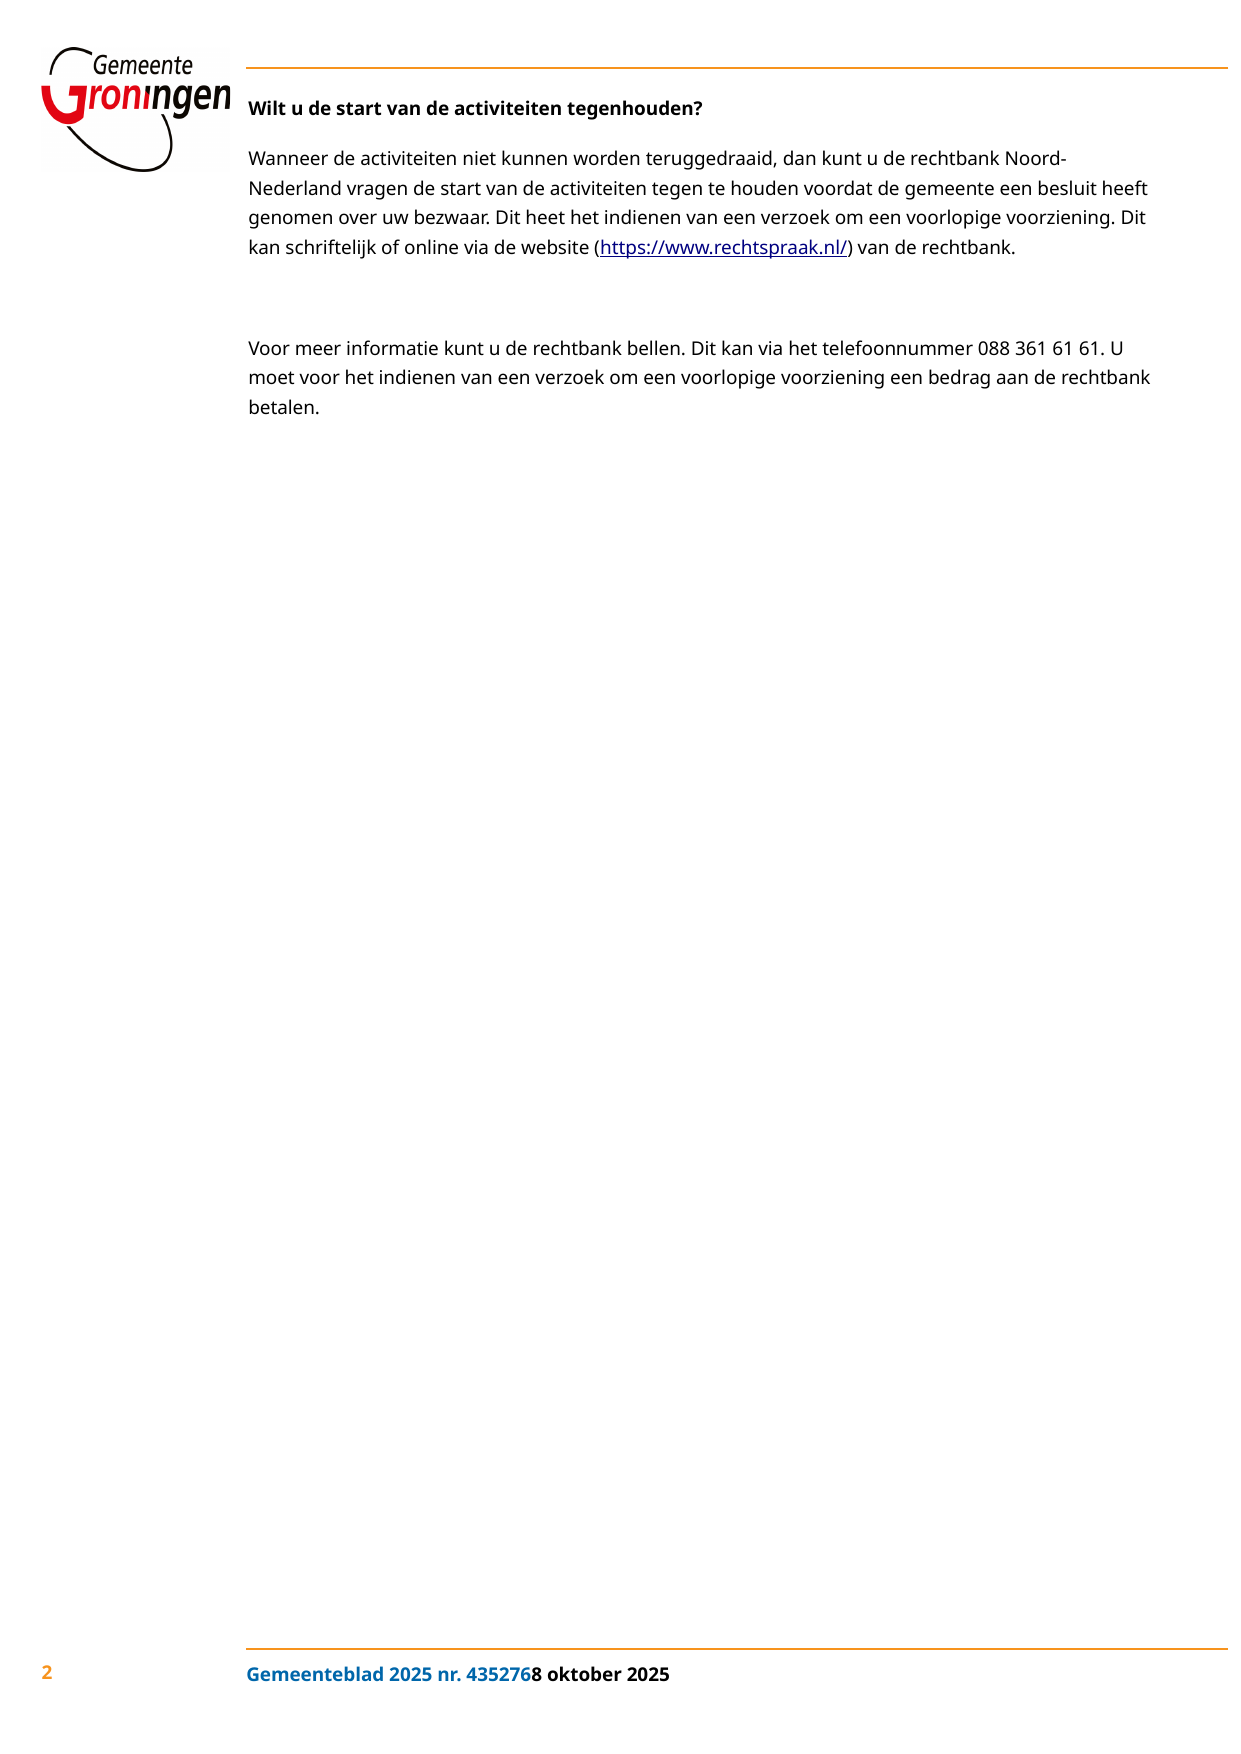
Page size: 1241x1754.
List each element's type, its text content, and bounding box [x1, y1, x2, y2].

picture [41, 47, 231, 172]
text Wilt u de start van de activiteiten tegenhouden? [248, 95, 1152, 121]
text Voor meer informatie kunt u de rechtbank bellen. Dit kan via het telefoonnummer 088 361 61 61. U moet voor het indienen van een verzoek om een voorlopige voorziening een bedrag aan de rechtbank betalen. [248, 335, 1152, 420]
text Wanneer de activiteiten niet kunnen worden teruggedraaid, dan kunt u de rechtbank Noord-Nederland vragen de start van de activiteiten tegen te houden voordat de gemeente een besluit heeft genomen over uw bezwaar. Dit heet het indienen van een verzoek om een voorlopige voorziening. Dit kan schriftelijk of online via de website (https://www.rechtspraak.nl/) van de rechtbank. [248, 145, 1152, 260]
